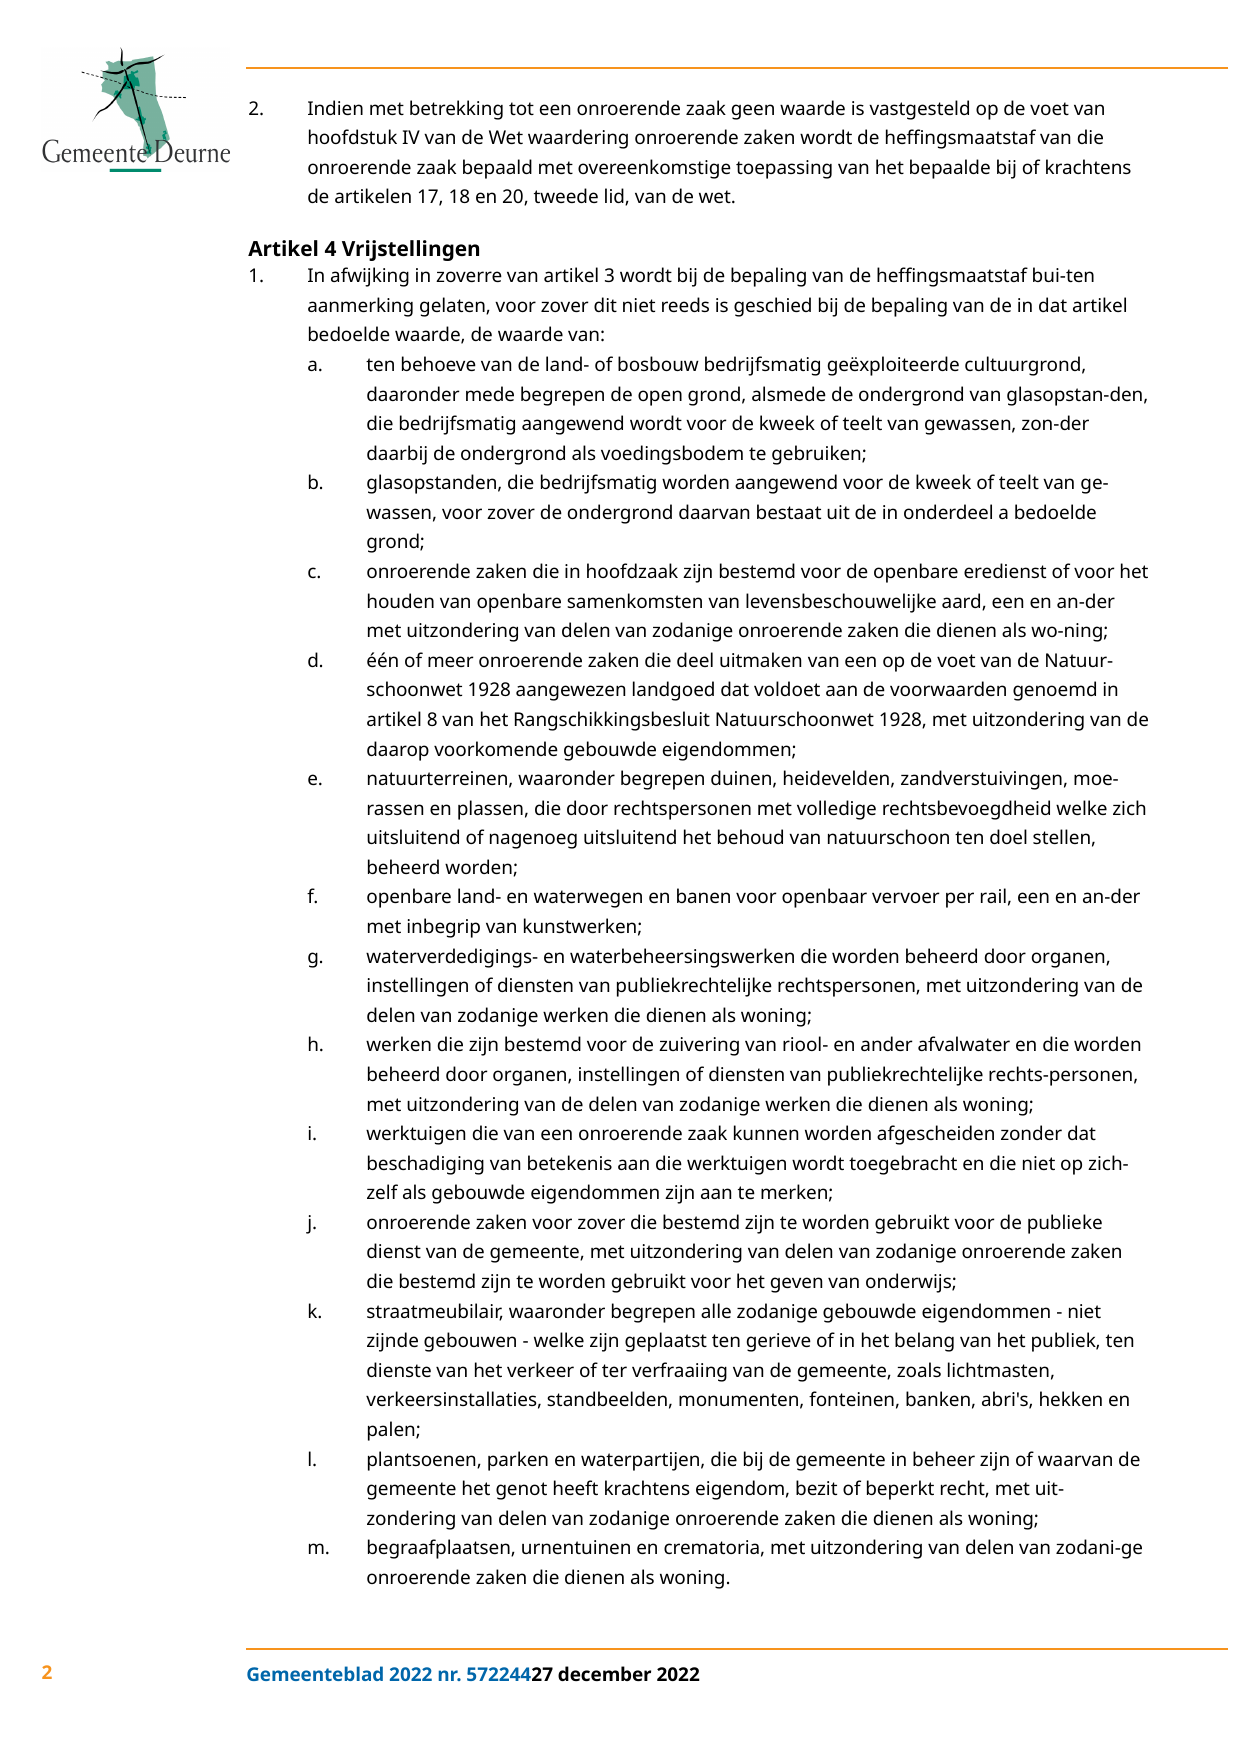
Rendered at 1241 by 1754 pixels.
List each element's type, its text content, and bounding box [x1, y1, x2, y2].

list begraafplaatsen, urnentuinen en crematoria, met uitzondering van delen van zodani-ge onroerende zaken die dienen als woning. [307, 1534, 1152, 1590]
list ten behoeve van de land- of bosbouw bedrijfsmatig geëxploiteerde cultuurgrond, daaronder mede begrepen de open grond, alsmede de ondergrond van glasopstan-den, die bedrijfsmatig aangewend wordt voor de kweek of teelt van gewassen, zon-der daarbij de ondergrond als voedingsbodem te gebruiken; [307, 351, 1152, 466]
list werken die zijn bestemd voor de zuivering van riool- en ander afvalwater en die worden beheerd door organen, instellingen of diensten van publiekrechtelijke rechts-personen, met uitzondering van de delen van zodanige werken die dienen als woning; [307, 1032, 1152, 1116]
list In afwijking in zoverre van artikel 3 wordt bij de bepaling van de heffingsmaatstaf bui-ten aanmerking gelaten, voor zover dit niet reeds is geschied bij de bepaling van de in dat artikel bedoelde waarde, de waarde van: [248, 262, 1152, 347]
list plantsoenen, parken en waterpartijen, die bij de gemeente in beheer zijn of waarvan de gemeente het genot heeft krachtens eigendom, bezit of beperkt recht, met uit-zondering van delen van zodanige onroerende zaken die dienen als woning; [307, 1446, 1152, 1531]
list waterverdedigings- en waterbeheersingswerken die worden beheerd door organen, instellingen of diensten van publiekrechtelijke rechtspersonen, met uitzondering van de delen van zodanige werken die dienen als woning; [307, 943, 1152, 1028]
list straatmeubilair, waaronder begrepen alle zodanige gebouwde eigendommen - niet zijnde gebouwen - welke zijn geplaatst ten gerieve of in het belang van het publiek, ten dienste van het verkeer of ter verfraaiing van de gemeente, zoals lichtmasten, verkeersinstallaties, standbeelden, monumenten, fonteinen, banken, abri's, hekken en palen; [307, 1298, 1152, 1442]
list onroerende zaken die in hoofdzaak zijn bestemd voor de openbare eredienst of voor het houden van openbare samenkomsten van levensbeschouwelijke aard, een en an-der met uitzondering van delen van zodanige onroerende zaken die dienen als wo-ning; [307, 558, 1152, 643]
list werktuigen die van een onroerende zaak kunnen worden afgescheiden zonder dat beschadiging van betekenis aan die werktuigen wordt toegebracht en die niet op zich-zelf als gebouwde eigendommen zijn aan te merken; [307, 1120, 1152, 1205]
list Indien met betrekking tot een onroerende zaak geen waarde is vastgesteld op de voet van hoofdstuk IV van de Wet waardering onroerende zaken wordt de heffingsmaatstaf van die onroerende zaak bepaald met overeenkomstige toepassing van het bepaalde bij of krachtens de artikelen 17, 18 en 20, tweede lid, van de wet. [248, 95, 1152, 209]
picture [41, 47, 231, 172]
list één of meer onroerende zaken die deel uitmaken van een op de voet van de Natuur-schoonwet 1928 aangewezen landgoed dat voldoet aan de voorwaarden genoemd in artikel 8 van het Rangschikkingsbesluit Natuurschoonwet 1928, met uitzondering van de daarop voorkomende gebouwde eigendommen; [307, 647, 1152, 761]
text Artikel 4 Vrijstellingen [248, 234, 1152, 262]
list openbare land- en waterwegen en banen voor openbaar vervoer per rail, een en an-der met inbegrip van kunstwerken; [307, 884, 1152, 939]
list natuurterreinen, waaronder begrepen duinen, heidevelden, zandverstuivingen, moe-rassen en plassen, die door rechtspersonen met volledige rechtsbevoegdheid welke zich uitsluitend of nagenoeg uitsluitend het behoud van natuurschoon ten doel stellen, beheerd worden; [307, 765, 1152, 880]
list onroerende zaken voor zover die bestemd zijn te worden gebruikt voor de publieke dienst van de gemeente, met uitzondering van delen van zodanige onroerende zaken die bestemd zijn te worden gebruikt voor het geven van onderwijs; [307, 1209, 1152, 1294]
list glasopstanden, die bedrijfsmatig worden aangewend voor de kweek of teelt van ge-wassen, voor zover de ondergrond daarvan bestaat uit de in onderdeel a bedoelde grond; [307, 469, 1152, 554]
